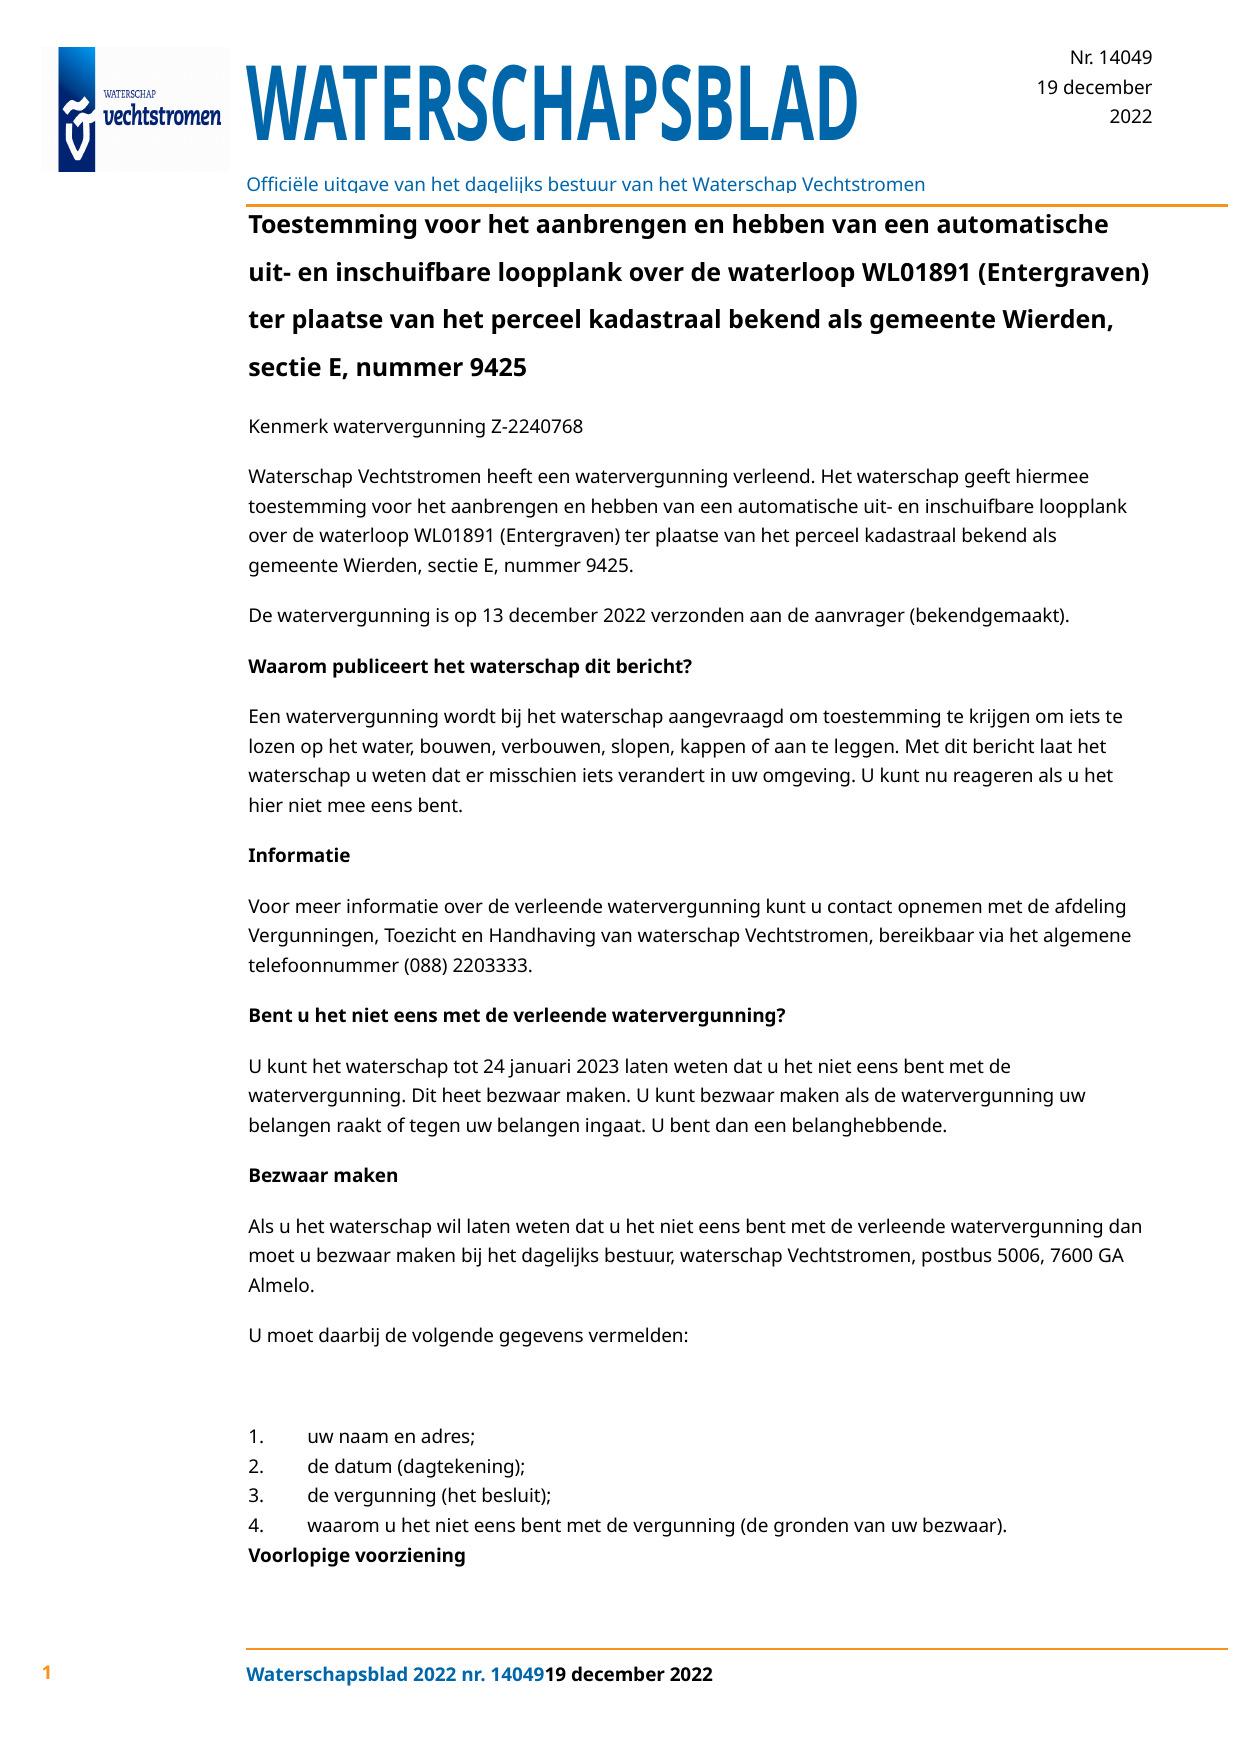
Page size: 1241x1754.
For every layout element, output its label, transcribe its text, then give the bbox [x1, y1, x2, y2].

text U moet daarbij de volgende gegevens vermelden: [248, 1323, 1152, 1348]
text Toestemming voor het aanbrengen en hebben van een automatische uit- en inschuifbare loopplank over de waterloop WL01891 (Entergraven) ter plaatse van het perceel kadastraal bekend als gemeente Wierden, sectie E, nummer 9425 [248, 207, 1152, 384]
text Waterschap Vechtstromen heeft een watervergunning verleend. Het waterschap geeft hiermee toestemming voor het aanbrengen en hebben van een automatische uit- en inschuifbare loopplank over de waterloop WL01891 (Entergraven) ter plaatse van het perceel kadastraal bekend als gemeente Wierden, sectie E, nummer 9425. [248, 463, 1152, 578]
text Voor meer informatie over de verleende watervergunning kunt u contact opnemen met de afdeling Vergunningen, Toezicht en Handhaving van waterschap Vechtstromen, bereikbaar via het algemene telefoonnummer (088) 2203333. [248, 893, 1152, 978]
list de vergunning (het besluit); [248, 1483, 1152, 1508]
list waarom u het niet eens bent met de vergunning (de gronden van uw bezwaar). [248, 1512, 1152, 1538]
text U kunt het waterschap tot 24 januari 2023 laten weten dat u het niet eens bent met de watervergunning. Dit heet bezwaar maken. U kunt bezwaar maken als de watervergunning uw belangen raakt of tegen uw belangen ingaat. U bent dan een belanghebbende. [248, 1053, 1152, 1138]
text Bezwaar maken [248, 1163, 1152, 1188]
list uw naam en adres; [248, 1423, 1152, 1449]
picture [41, 47, 231, 172]
list de datum (dagtekening); [248, 1453, 1152, 1479]
text Waarom publiceert het waterschap dit bericht? [248, 653, 1152, 679]
text Een watervergunning wordt bij het waterschap aangevraagd om toestemming te krijgen om iets te lozen op het water, bouwen, verbouwen, slopen, kappen of aan te leggen. Met dit bericht laat het waterschap u weten dat er misschien iets verandert in uw omgeving. U kunt nu reageren als u het hier niet mee eens bent. [248, 703, 1152, 818]
text Kenmerk watervergunning Z-2240768 [248, 413, 1152, 439]
text De watervergunning is op 13 december 2022 verzonden aan de aanvrager (bekendgemaakt). [248, 603, 1152, 628]
text Voorlopige voorziening [248, 1542, 1152, 1568]
text Bent u het niet eens met de verleende watervergunning? [248, 1003, 1152, 1028]
text Informatie [248, 843, 1152, 868]
text Als u het waterschap wil laten weten dat u het niet eens bent met de verleende watervergunning dan moet u bezwaar maken bij het dagelijks bestuur, waterschap Vechtstromen, postbus 5006, 7600 GA Almelo. [248, 1213, 1152, 1298]
